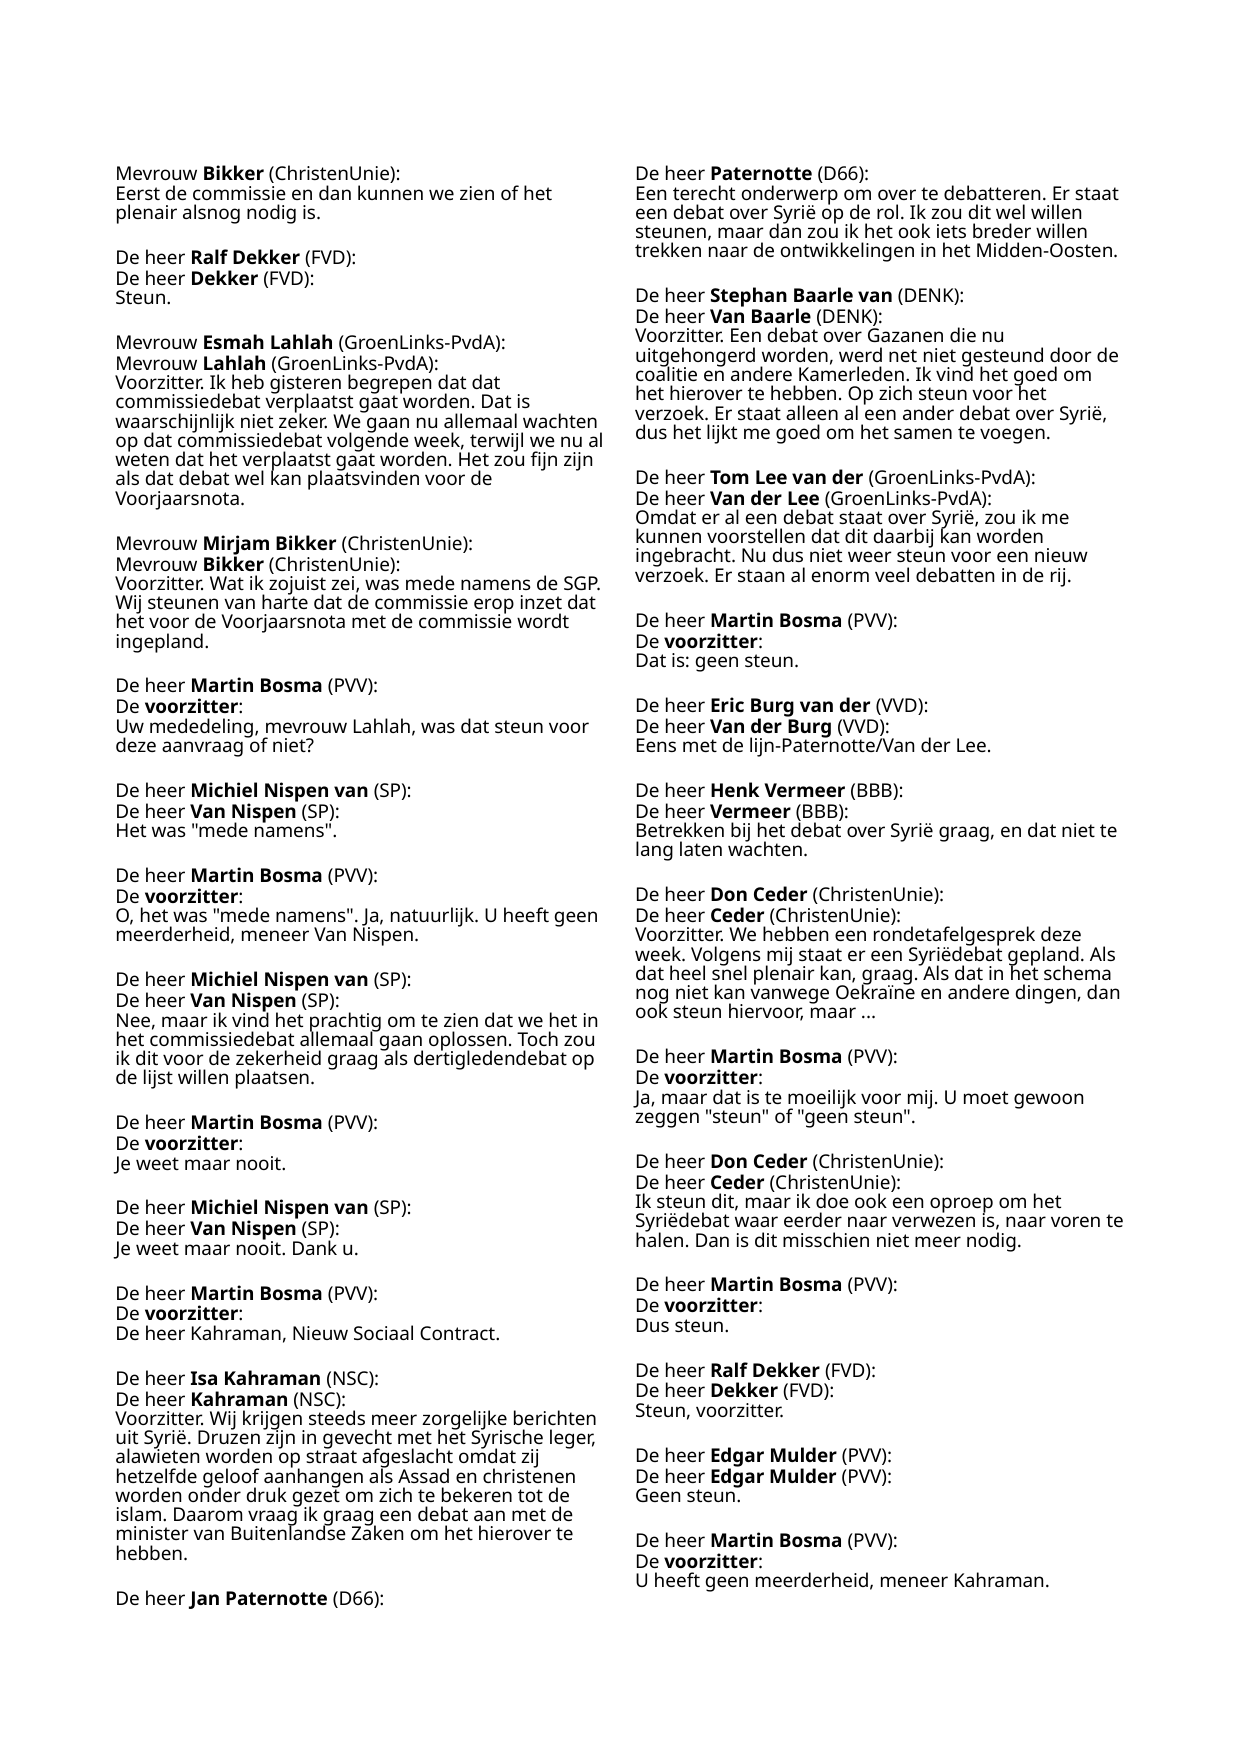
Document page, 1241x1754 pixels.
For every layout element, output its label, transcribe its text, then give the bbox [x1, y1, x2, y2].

text De voorzitter: [635, 1069, 1125, 1089]
text De heer Don Ceder (ChristenUnie): [635, 1148, 1125, 1174]
text De heer Ralf Dekker (FVD): [115, 244, 605, 270]
text Voorzitter. Ik heb gisteren begrepen dat dat commissiedebat verplaatst gaat worden. Dat is waarschijnlijk niet zeker. We gaan nu allemaal wachten op dat commissiedebat volgende week, terwijl we nu al weten dat het verplaatst gaat worden. Het zou fijn zijn als dat debat wel kan plaatsvinden voor de Voorjaarsnota. [115, 374, 605, 509]
text Ik steun dit, maar ik doe ook een oproep om het Syriëdebat waar eerder naar verwezen is, naar voren te halen. Dan is dit misschien niet meer nodig. [635, 1193, 1125, 1251]
text De heer Michiel Nispen van (SP): [115, 967, 605, 992]
text Nee, maar ik vind het prachtig om te zien dat we het in het commissiedebat allemaal gaan oplossen. Toch zou ik dit voor de zekerheid graag als dertigledendebat op de lijst willen plaatsen. [115, 1012, 605, 1089]
text De voorzitter: [635, 633, 1125, 652]
text De heer Van der Burg (VVD): [635, 718, 1125, 737]
text U heeft geen meerderheid, meneer Kahraman. [635, 1572, 1125, 1591]
text Mevrouw Mirjam Bikker (ChristenUnie): [115, 530, 605, 556]
text De heer Jan Paternotte (D66): [115, 1585, 605, 1611]
text De heer Don Ceder (ChristenUnie): [635, 881, 1125, 907]
text Je weet maar nooit. Dank u. [115, 1239, 605, 1259]
text Dat is: geen steun. [635, 652, 1125, 671]
text De heer Martin Bosma (PVV): [115, 1280, 605, 1305]
text De heer Kahraman, Nieuw Sociaal Contract. [115, 1325, 605, 1344]
text De heer Van Baarle (DENK): [635, 308, 1125, 327]
text Een terecht onderwerp om over te debatteren. Er staat een debat over Syrië op de rol. Ik zou dit wel willen steunen, maar dan zou ik het ook iets breder willen trekken naar de ontwikkelingen in het Midden-Oosten. [635, 184, 1125, 262]
text De heer Ceder (ChristenUnie): [635, 1174, 1125, 1193]
text De heer Ralf Dekker (FVD): [635, 1357, 1125, 1382]
text Eens met de lijn-Paternotte/Van der Lee. [635, 737, 1125, 756]
text De heer Paternotte (D66): [635, 165, 1125, 184]
text De heer Henk Vermeer (BBB): [635, 777, 1125, 803]
text De heer Ceder (ChristenUnie): [635, 907, 1125, 926]
text De heer Martin Bosma (PVV): [635, 607, 1125, 633]
text De voorzitter: [115, 1305, 605, 1325]
text Voorzitter. Wij krijgen steeds meer zorgelijke berichten uit Syrië. Druzen zijn in gevecht met het Syrische leger, alawieten worden op straat afgeslacht omdat zij hetzelfde geloof aanhangen als Assad en christenen worden onder druk gezet om zich te bekeren tot de islam. Daarom vraag ik graag een debat aan met de minister van Buitenlandse Zaken om het hierover te hebben. [115, 1410, 605, 1564]
text Dus steun. [635, 1317, 1125, 1336]
text De heer Van Nispen (SP): [115, 803, 605, 822]
text Mevrouw Bikker (ChristenUnie): [115, 556, 605, 575]
text De heer Kahraman (NSC): [115, 1391, 605, 1410]
text Mevrouw Esmah Lahlah (GroenLinks-PvdA): [115, 329, 605, 355]
text Geen steun. [635, 1487, 1125, 1506]
text De heer Isa Kahraman (NSC): [115, 1365, 605, 1391]
text Steun, voorzitter. [635, 1402, 1125, 1421]
text De heer Van der Lee (GroenLinks-PvdA): [635, 490, 1125, 509]
text Voorzitter. Wat ik zojuist zei, was mede namens de SGP. Wij steunen van harte dat de commissie erop inzet dat het voor de Voorjaarsnota met de commissie wordt ingepland. [115, 575, 605, 652]
text Uw mededeling, mevrouw Lahlah, was dat steun voor deze aanvraag of niet? [115, 718, 605, 756]
text Betrekken bij het debat over Syrië graag, en dat niet te lang laten wachten. [635, 822, 1125, 861]
text De heer Martin Bosma (PVV): [635, 1044, 1125, 1069]
text De voorzitter: [115, 888, 605, 907]
text O, het was "mede namens". Ja, natuurlijk. U heeft geen meerderheid, meneer Van Nispen. [115, 907, 605, 946]
text De heer Martin Bosma (PVV): [635, 1527, 1125, 1553]
text Je weet maar nooit. [115, 1154, 605, 1174]
text De heer Edgar Mulder (PVV): [635, 1468, 1125, 1487]
text De voorzitter: [115, 698, 605, 718]
text De heer Michiel Nispen van (SP): [115, 1194, 605, 1220]
text De heer Martin Bosma (PVV): [115, 673, 605, 698]
text De heer Martin Bosma (PVV): [635, 1272, 1125, 1297]
text Ja, maar dat is te moeilijk voor mij. U moet gewoon zeggen "steun" of "geen steun". [635, 1089, 1125, 1127]
text De heer Edgar Mulder (PVV): [635, 1442, 1125, 1468]
text De heer Vermeer (BBB): [635, 803, 1125, 822]
text De voorzitter: [635, 1297, 1125, 1317]
text De heer Martin Bosma (PVV): [115, 1109, 605, 1135]
text Steun. [115, 289, 605, 308]
text Voorzitter. Een debat over Gazanen die nu uitgehongerd worden, werd net niet gesteund door de coalitie en andere Kamerleden. Ik vind het goed om het hierover te hebben. Op zich steun voor het verzoek. Er staat alleen al een ander debat over Syrië, dus het lijkt me goed om het samen te voegen. [635, 327, 1125, 443]
text Mevrouw Bikker (ChristenUnie): [115, 165, 605, 184]
text De heer Michiel Nispen van (SP): [115, 777, 605, 803]
text De heer Eric Burg van der (VVD): [635, 692, 1125, 718]
text De heer Van Nispen (SP): [115, 992, 605, 1012]
text De voorzitter: [635, 1553, 1125, 1572]
text Omdat er al een debat staat over Syrië, zou ik me kunnen voorstellen dat dit daarbij kan worden ingebracht. Nu dus niet weer steun voor een nieuw verzoek. Er staan al enorm veel debatten in de rij. [635, 509, 1125, 586]
text De heer Martin Bosma (PVV): [115, 862, 605, 888]
text De heer Tom Lee van der (GroenLinks-PvdA): [635, 464, 1125, 490]
text Het was "mede namens". [115, 822, 605, 841]
text Mevrouw Lahlah (GroenLinks-PvdA): [115, 355, 605, 374]
text De heer Dekker (FVD): [635, 1382, 1125, 1402]
text De heer Dekker (FVD): [115, 270, 605, 289]
text De voorzitter: [115, 1135, 605, 1154]
text Eerst de commissie en dan kunnen we zien of het plenair alsnog nodig is. [115, 184, 605, 223]
text Voorzitter. We hebben een rondetafelgesprek deze week. Volgens mij staat er een Syriëdebat gepland. Als dat heel snel plenair kan, graag. Als dat in het schema nog niet kan vanwege Oekraïne en andere dingen, dan ook steun hiervoor, maar ... [635, 926, 1125, 1023]
text De heer Stephan Baarle van (DENK): [635, 282, 1125, 308]
text De heer Van Nispen (SP): [115, 1220, 605, 1239]
